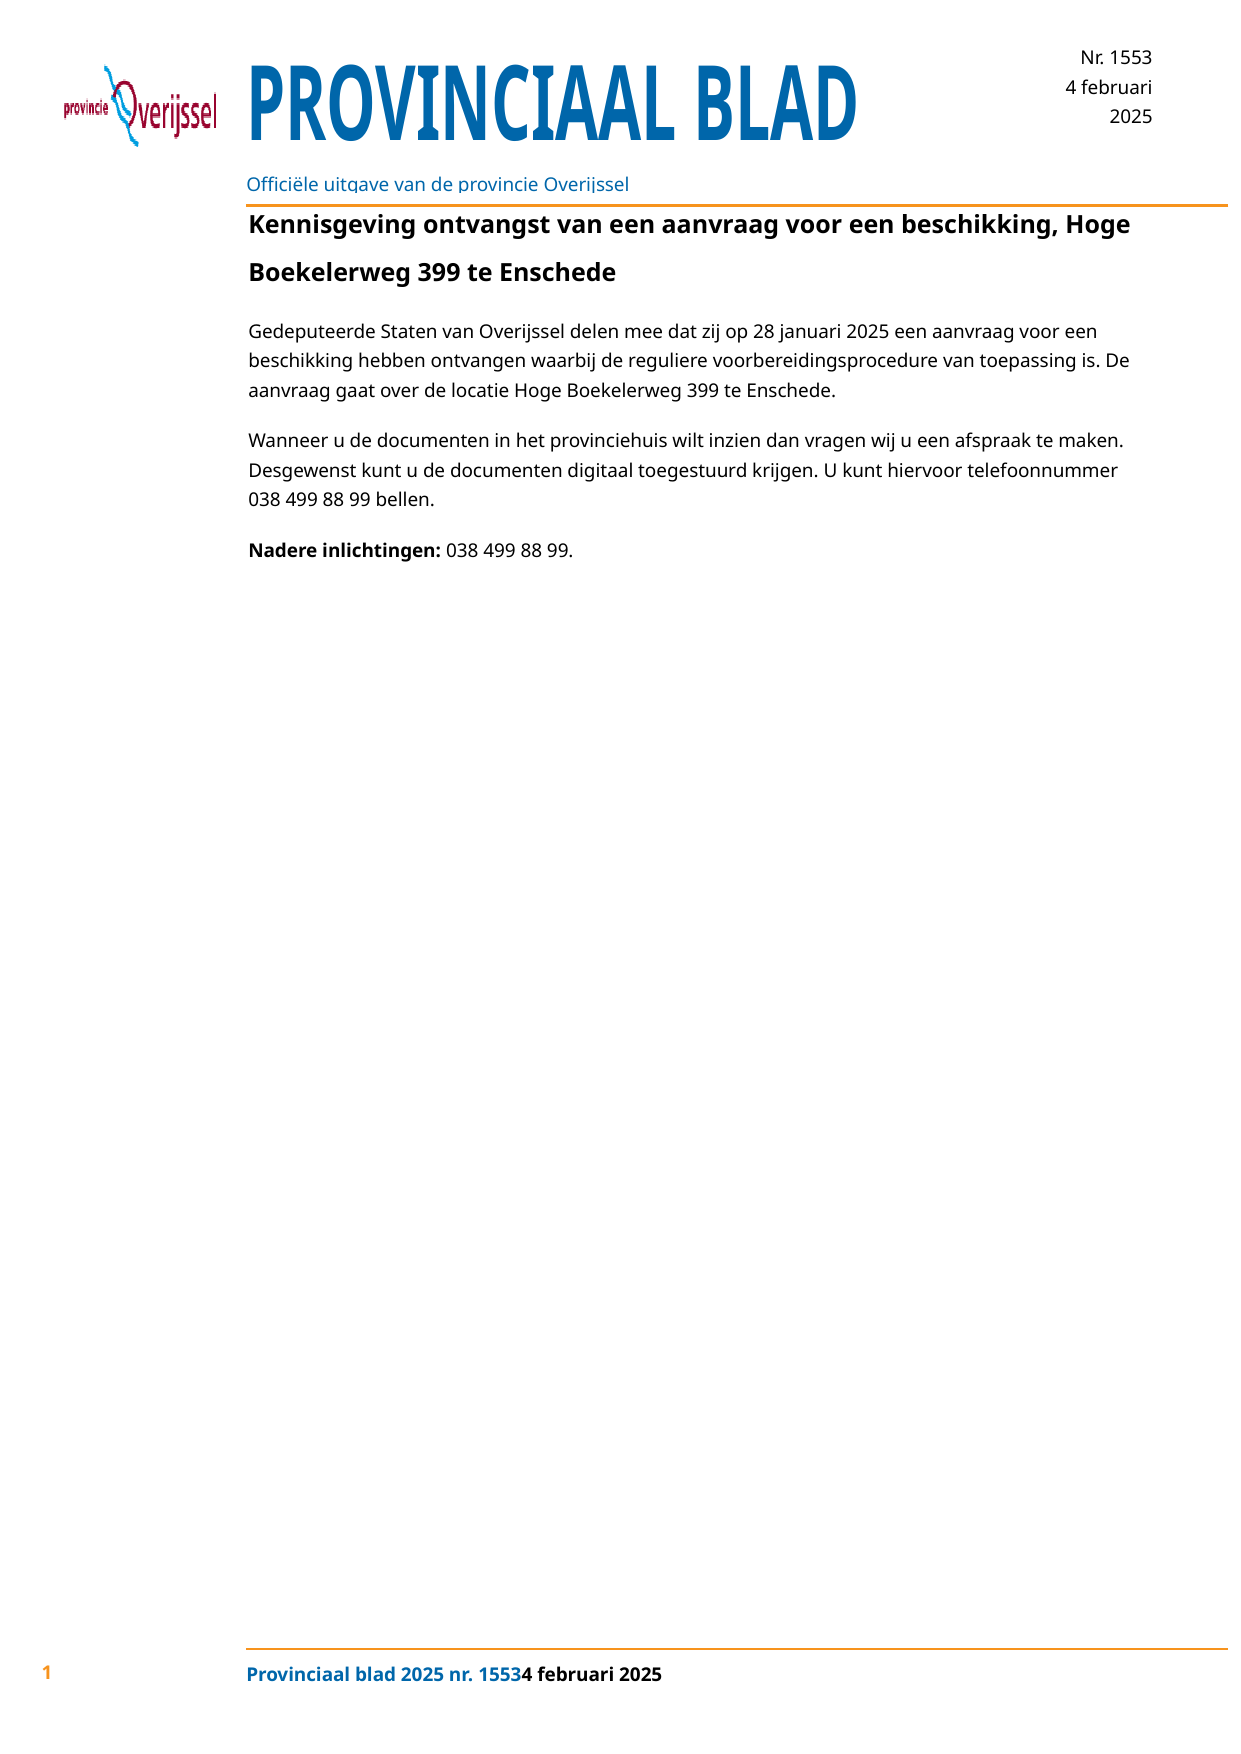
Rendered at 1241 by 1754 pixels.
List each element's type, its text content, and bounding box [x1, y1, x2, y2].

picture [41, 47, 231, 172]
text Gedeputeerde Staten van Overijssel delen mee dat zij op 28 januari 2025 een aanvraag voor een beschikking hebben ontvangen waarbij de reguliere voorbereidingsprocedure van toepassing is. De aanvraag gaat over de locatie Hoge Boekelerweg 399 te Enschede. [248, 318, 1152, 403]
text Wanneer u de documenten in het provinciehuis wilt inzien dan vragen wij u een afspraak te maken. Desgewenst kunt u de documenten digitaal toegestuurd krijgen. U kunt hiervoor telefoonnummer 038 499 88 99 bellen. [248, 427, 1152, 512]
text Nadere inlichtingen: 038 499 88 99. [248, 537, 1152, 563]
text Kennisgeving ontvangst van een aanvraag voor een beschikking, Hoge Boekelerweg 399 te Enschede [248, 207, 1152, 288]
